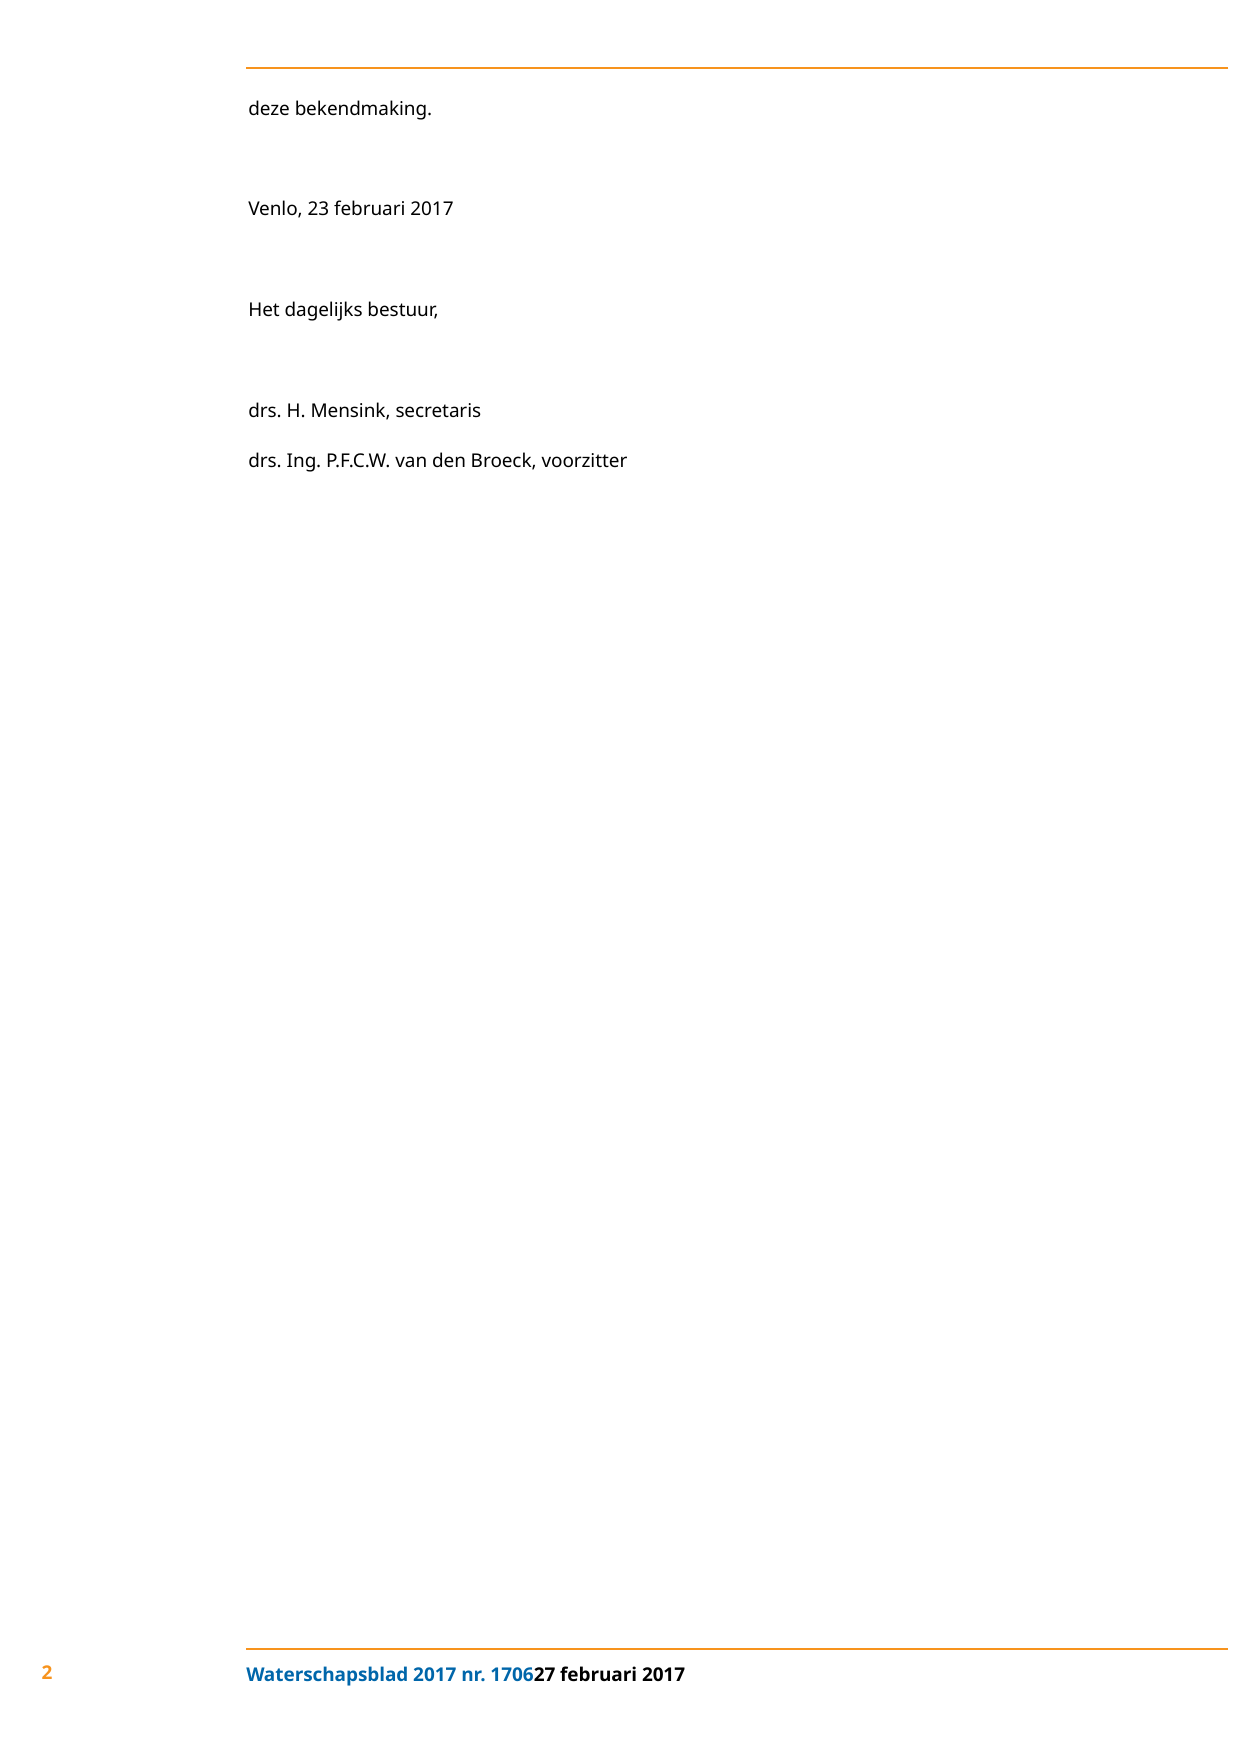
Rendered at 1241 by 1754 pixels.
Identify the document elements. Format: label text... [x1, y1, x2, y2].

text Venlo, 23 februari 2017 [248, 196, 1152, 221]
text deze bekendmaking. [248, 95, 1152, 121]
text drs. Ing. P.F.C.W. van den Broeck, voorzitter [248, 448, 1152, 473]
text drs. H. Mensink, secretaris [248, 397, 1152, 423]
picture [41, 47, 231, 172]
text Het dagelijks bestuur, [248, 296, 1152, 322]
